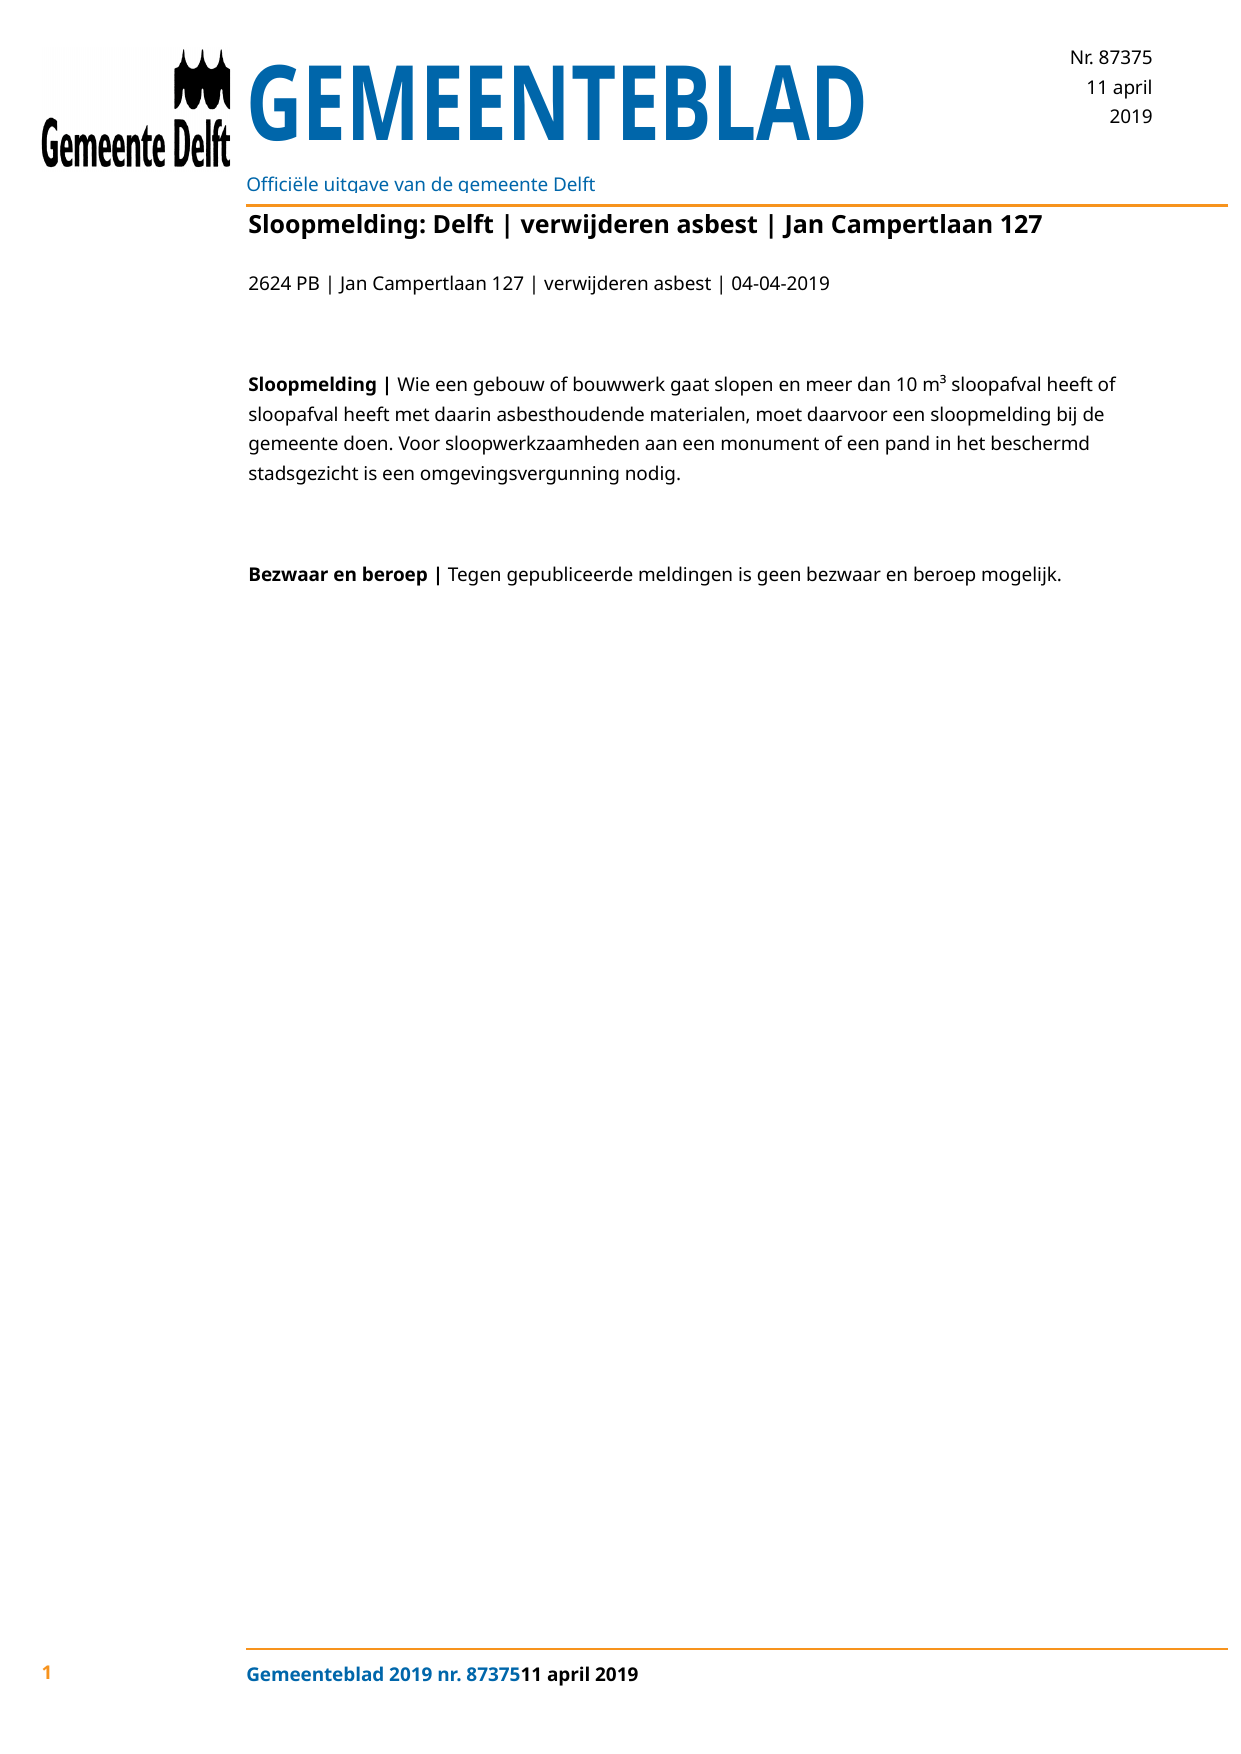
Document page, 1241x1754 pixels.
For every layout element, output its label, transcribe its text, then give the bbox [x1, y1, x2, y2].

text Sloopmelding: Delft | verwijderen asbest | Jan Campertlaan 127 [248, 207, 1152, 241]
text Sloopmelding | Wie een gebouw of bouwwerk gaat slopen en meer dan 10 m³ sloopafval heeft of sloopafval heeft met daarin asbesthoudende materialen, moet daarvoor een sloopmelding bij de gemeente doen. Voor sloopwerkzaamheden aan een monument of een pand in het beschermd stadsgezicht is een omgevingsvergunning nodig. [248, 371, 1152, 486]
picture [41, 47, 231, 172]
text 2624 PB | Jan Campertlaan 127 | verwijderen asbest | 04-04-2019 [248, 270, 1152, 296]
text Bezwaar en beroep | Tegen gepubliceerde meldingen is geen bezwaar en beroep mogelijk. [248, 561, 1152, 586]
